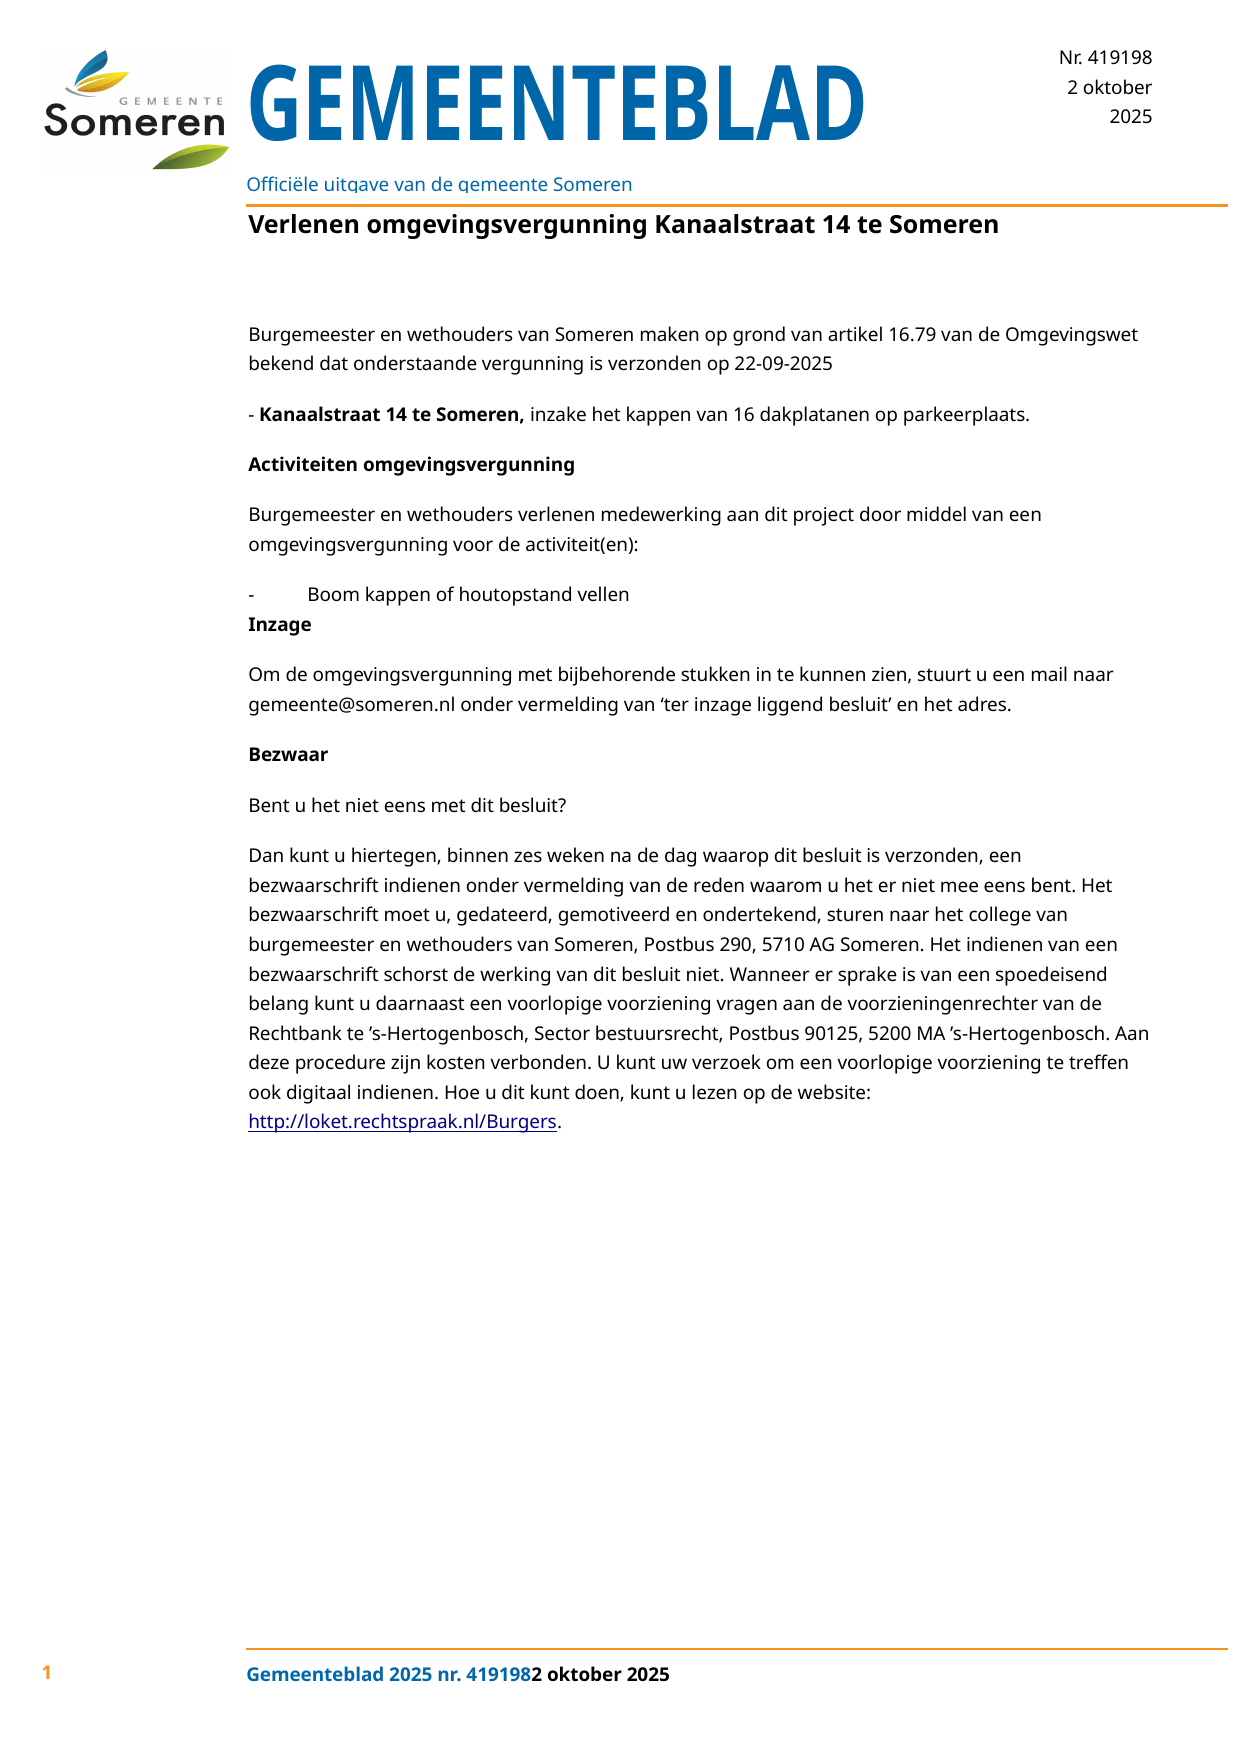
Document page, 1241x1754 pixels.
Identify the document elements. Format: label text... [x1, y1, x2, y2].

text Verlenen omgevingsvergunning Kanaalstraat 14 te Someren [248, 207, 1152, 241]
text Bezwaar [248, 742, 1152, 767]
text Burgemeester en wethouders verlenen medewerking aan dit project door middel van een omgevingsvergunning voor de activiteit(en): [248, 502, 1152, 557]
list Boom kappen of houtopstand vellen [248, 582, 1152, 607]
text Activiteiten omgevingsvergunning [248, 451, 1152, 477]
text - Kanaalstraat 14 te Someren, inzake het kappen van 16 dakplatanen op parkeerplaats. [248, 401, 1152, 426]
text Dan kunt u hiertegen, binnen zes weken na de dag waarop dit besluit is verzonden, een bezwaarschrift indienen onder vermelding van de reden waarom u het er niet mee eens bent. Het bezwaarschrift moet u, gedateerd, gemotiveerd en ondertekend, sturen naar het college van burgemeester en wethouders van Someren, Postbus 290, 5710 AG Someren. Het indienen van een bezwaarschrift schorst de werking van dit besluit niet. Wanneer er sprake is van een spoedeisend belang kunt u daarnaast een voorlopige voorziening vragen aan de voorzieningenrechter van de Rechtbank te ’s-Hertogenbosch, Sector bestuursrecht, Postbus 90125, 5200 MA ’s-Hertogenbosch. Aan deze procedure zijn kosten verbonden. U kunt uw verzoek om een voorlopige voorziening te treffen ook digitaal indienen. Hoe u dit kunt doen, kunt u lezen op de website: http://loket.rechtspraak.nl/Burgers. [248, 842, 1152, 1134]
picture [41, 47, 231, 172]
text Burgemeester en wethouders van Someren maken op grond van artikel 16.79 van de Omgevingswet bekend dat onderstaande vergunning is verzonden op 22-09-2025 [248, 321, 1152, 376]
text Om de omgevingsvergunning met bijbehorende stukken in te kunnen zien, stuurt u een mail naar gemeente@someren.nl onder vermelding van ‘ter inzage liggend besluit’ en het adres. [248, 662, 1152, 717]
text Inzage [248, 611, 1152, 637]
text Bent u het niet eens met dit besluit? [248, 792, 1152, 818]
